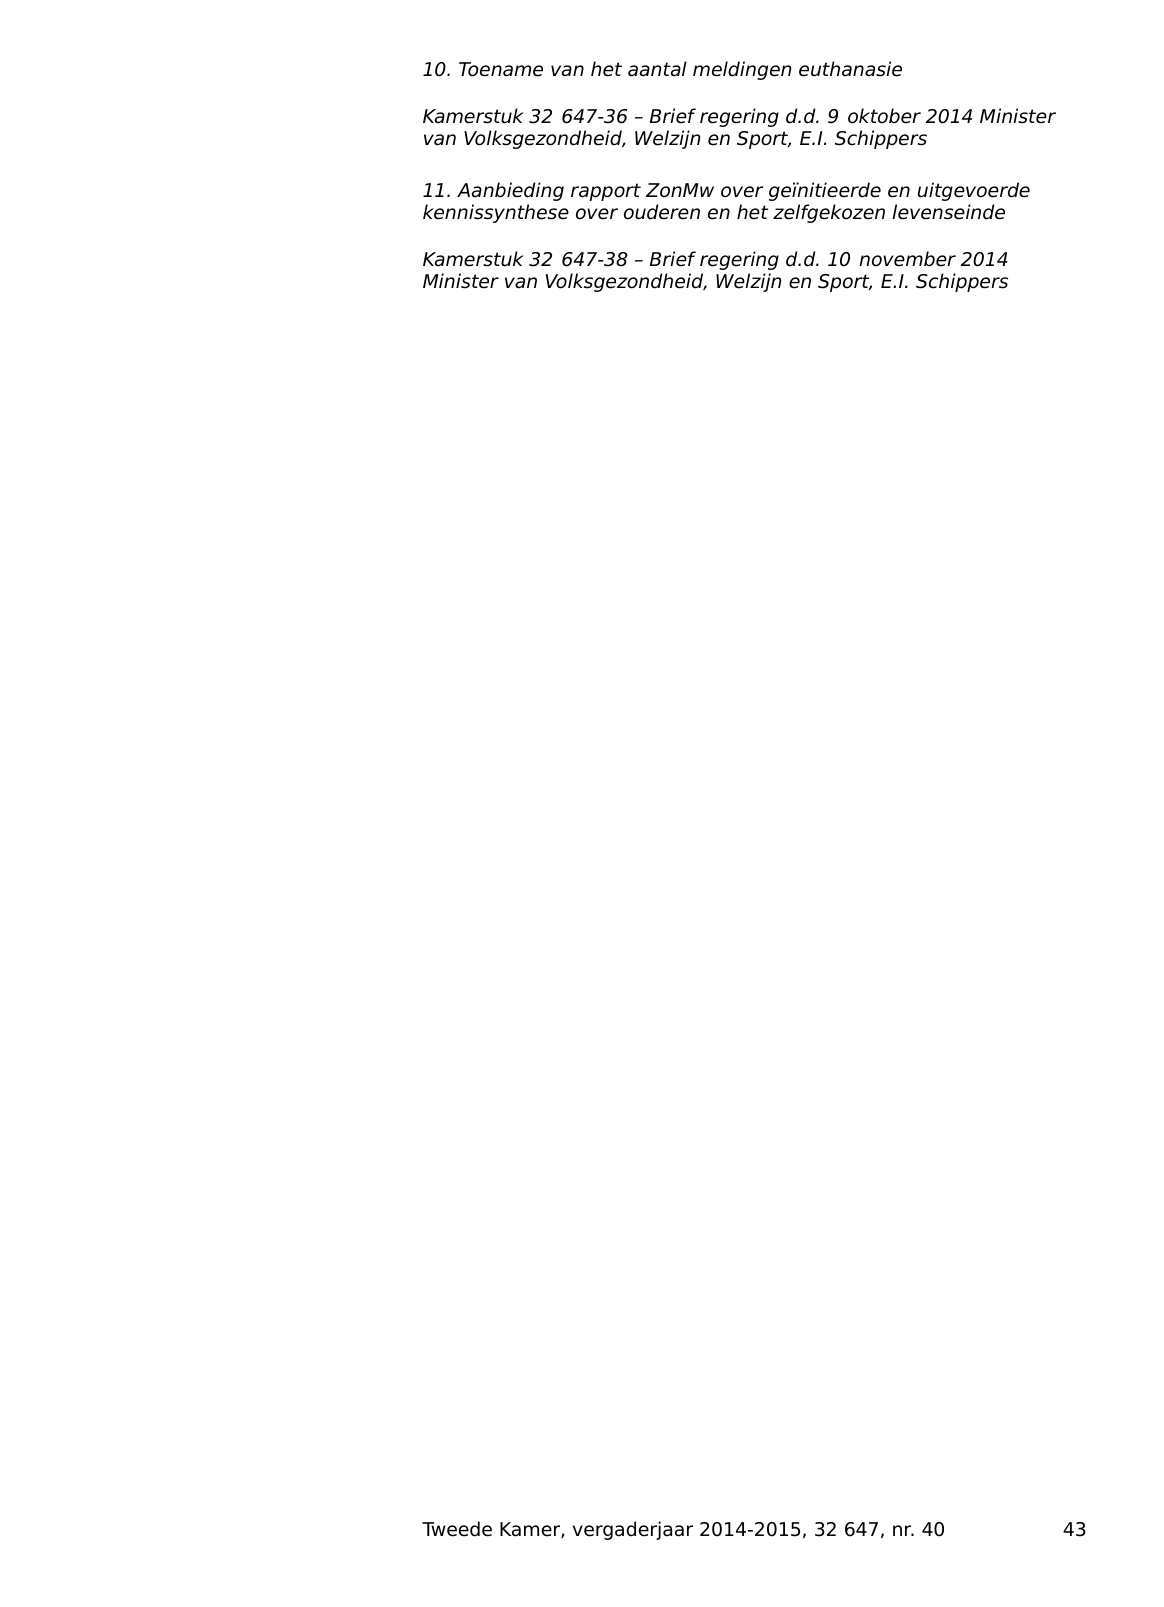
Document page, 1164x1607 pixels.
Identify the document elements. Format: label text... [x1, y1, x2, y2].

text Kamerstuk 32 647-36 – Brief regering d.d. 9 oktober 2014 Minister van Volksgezondheid, Welzijn en Sport, E.I. Schippers [422, 106, 1087, 150]
subtitle 10. Toename van het aantal meldingen euthanasie [422, 59, 1087, 81]
subtitle 11. Aanbieding rapport ZonMw over geïnitieerde en uitgevoerde kennissynthese over ouderen en het zelfgekozen levenseinde [422, 180, 1087, 224]
text Kamerstuk 32 647-38 – Brief regering d.d. 10 november 2014 Minister van Volksgezondheid, Welzijn en Sport, E.I. Schippers [422, 249, 1087, 293]
